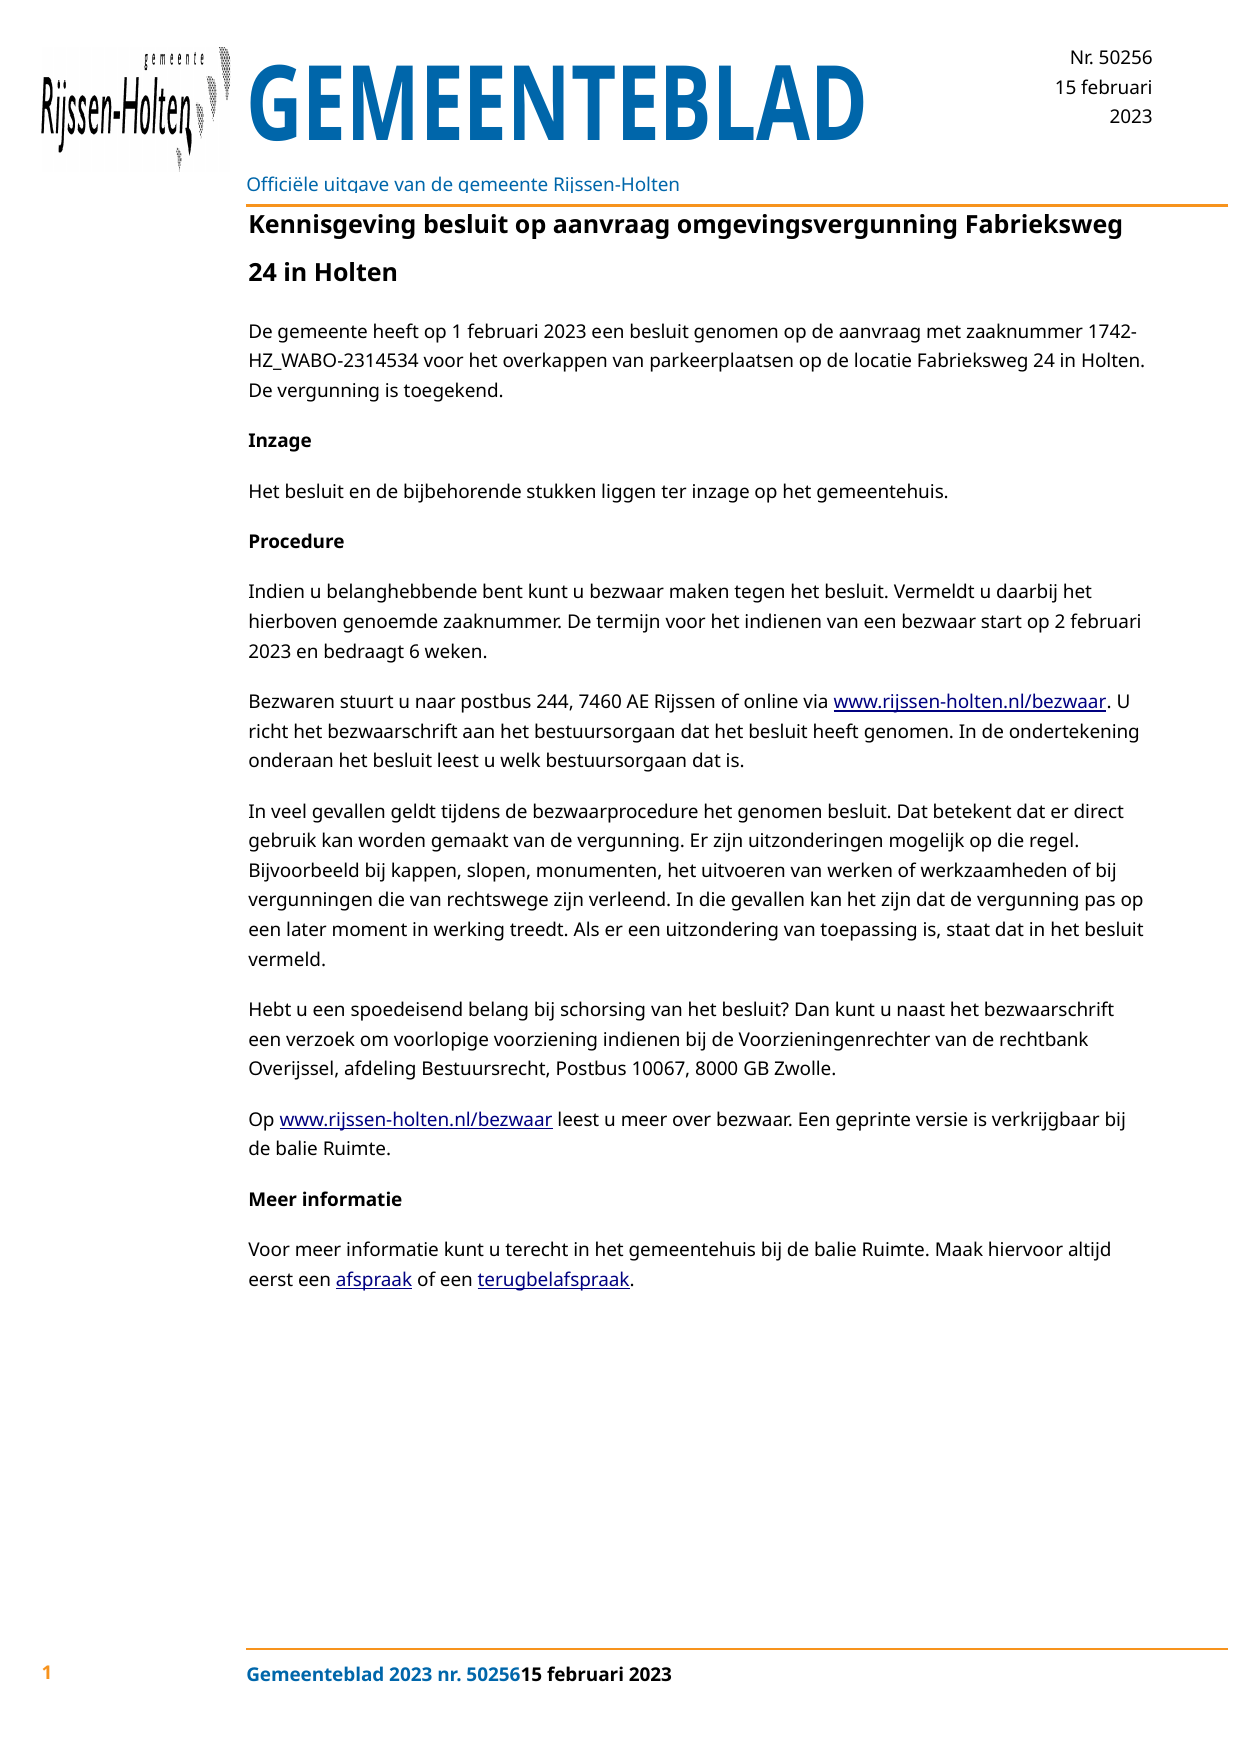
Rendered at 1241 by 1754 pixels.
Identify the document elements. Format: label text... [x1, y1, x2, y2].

text Inzage [248, 427, 1152, 453]
text Kennisgeving besluit op aanvraag omgevingsvergunning Fabrieksweg 24 in Holten [248, 207, 1152, 288]
text In veel gevallen geldt tijdens de bezwaarprocedure het genomen besluit. Dat betekent dat er direct gebruik kan worden gemaakt van de vergunning. Er zijn uitzonderingen mogelijk op die regel. Bijvoorbeeld bij kappen, slopen, monumenten, het uitvoeren van werken of werkzaamheden of bij vergunningen die van rechtswege zijn verleend. In die gevallen kan het zijn dat de vergunning pas op een later moment in werking treedt. Als er een uitzondering van toepassing is, staat dat in het besluit vermeld. [248, 798, 1152, 972]
text Bezwaren stuurt u naar postbus 244, 7460 AE Rijssen of online via www.rijssen-holten.nl/bezwaar. U richt het bezwaarschrift aan het bestuursorgaan dat het besluit heeft genomen. In de ondertekening onderaan het besluit leest u welk bestuursorgaan dat is. [248, 688, 1152, 773]
text Meer informatie [248, 1186, 1152, 1212]
text Op www.rijssen-holten.nl/bezwaar leest u meer over bezwaar. Een geprinte versie is verkrijgbaar bij de balie Ruimte. [248, 1106, 1152, 1161]
text Voor meer informatie kunt u terecht in het gemeentehuis bij de balie Ruimte. Maak hiervoor altijd eerst een afspraak of een terugbelafspraak. [248, 1236, 1152, 1292]
text Indien u belanghebbende bent kunt u bezwaar maken tegen het besluit. Vermeldt u daarbij het hierboven genoemde zaaknummer. De termijn voor het indienen van een bezwaar start op 2 februari 2023 en bedraagt 6 weken. [248, 579, 1152, 664]
text De gemeente heeft op 1 februari 2023 een besluit genomen op de aanvraag met zaaknummer 1742-HZ_WABO-2314534 voor het overkappen van parkeerplaatsen op de locatie Fabrieksweg 24 in Holten. De vergunning is toegekend. [248, 318, 1152, 403]
text Hebt u een spoedeisend belang bij schorsing van het besluit? Dan kunt u naast het bezwaarschrift een verzoek om voorlopige voorziening indienen bij de Voorzieningenrechter van de rechtbank Overijssel, afdeling Bestuursrecht, Postbus 10067, 8000 GB Zwolle. [248, 996, 1152, 1081]
text Procedure [248, 528, 1152, 554]
picture [41, 47, 231, 172]
text Het besluit en de bijbehorende stukken liggen ter inzage op het gemeentehuis. [248, 478, 1152, 504]
